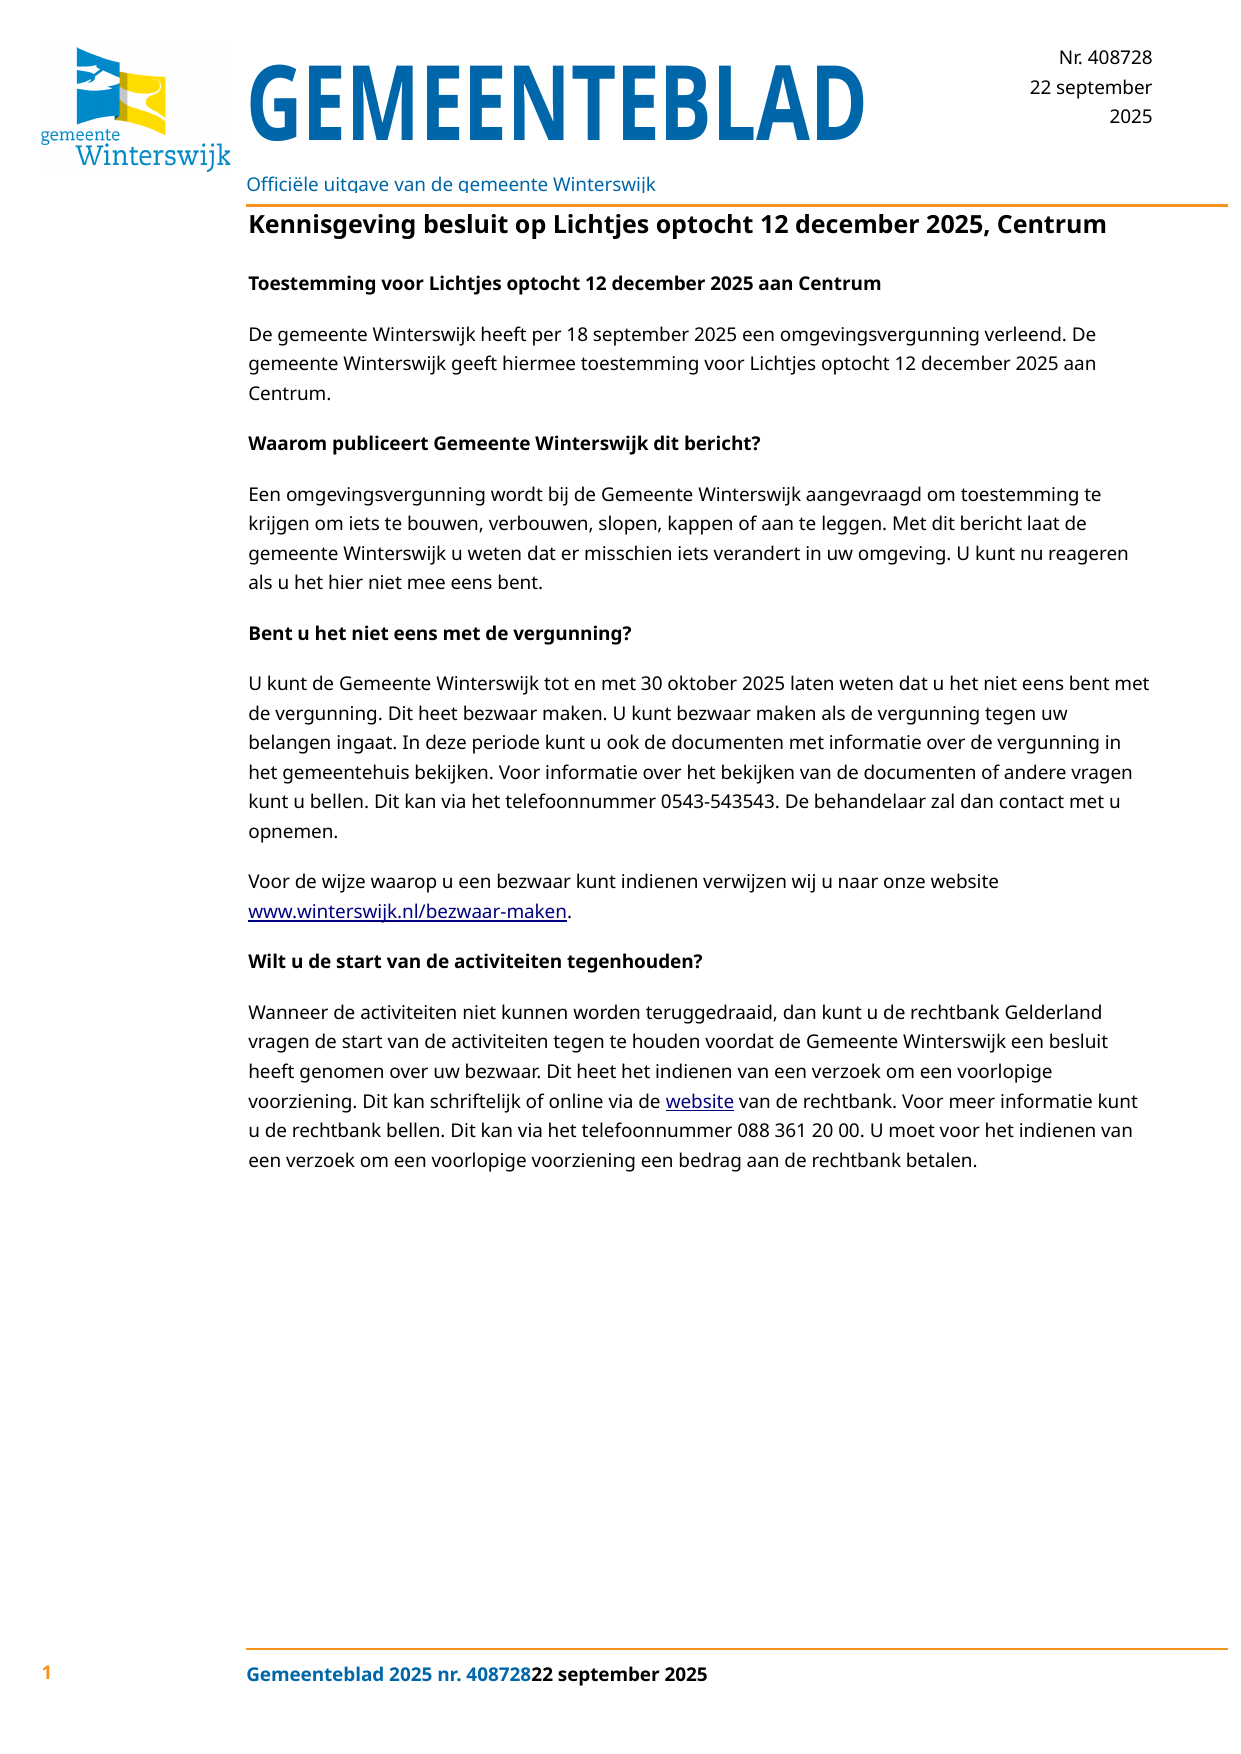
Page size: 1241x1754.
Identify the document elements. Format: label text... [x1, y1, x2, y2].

text Kennisgeving besluit op Lichtjes optocht 12 december 2025, Centrum [248, 207, 1152, 241]
text Voor de wijze waarop u een bezwaar kunt indienen verwijzen wij u naar onze website www.winterswijk.nl/bezwaar-maken. [248, 869, 1152, 924]
text De gemeente Winterswijk heeft per 18 september 2025 een omgevingsvergunning verleend. De gemeente Winterswijk geeft hiermee toestemming voor Lichtjes optocht 12 december 2025 aan Centrum. [248, 321, 1152, 406]
text Bent u het niet eens met de vergunning? [248, 620, 1152, 646]
text U kunt de Gemeente Winterswijk tot en met 30 oktober 2025 laten weten dat u het niet eens bent met de vergunning. Dit heet bezwaar maken. U kunt bezwaar maken als de vergunning tegen uw belangen ingaat. In deze periode kunt u ook de documenten met informatie over de vergunning in het gemeentehuis bekijken. Voor informatie over het bekijken van de documenten of andere vragen kunt u bellen. Dit kan via het telefoonnummer 0543-543543. De behandelaar zal dan contact met u opnemen. [248, 670, 1152, 844]
picture [41, 47, 231, 172]
text Wilt u de start van de activiteiten tegenhouden? [248, 949, 1152, 974]
text Een omgevingsvergunning wordt bij de Gemeente Winterswijk aangevraagd om toestemming te krijgen om iets te bouwen, verbouwen, slopen, kappen of aan te leggen. Met dit bericht laat de gemeente Winterswijk u weten dat er misschien iets verandert in uw omgeving. U kunt nu reageren als u het hier niet mee eens bent. [248, 481, 1152, 595]
text Wanneer de activiteiten niet kunnen worden teruggedraaid, dan kunt u de rechtbank Gelderland vragen de start van de activiteiten tegen te houden voordat de Gemeente Winterswijk een besluit heeft genomen over uw bezwaar. Dit heet het indienen van een verzoek om een voorlopige voorziening. Dit kan schriftelijk of online via de website van de rechtbank. Voor meer informatie kunt u de rechtbank bellen. Dit kan via het telefoonnummer 088 361 20 00. U moet voor het indienen van een verzoek om een voorlopige voorziening een bedrag aan de rechtbank betalen. [248, 999, 1152, 1173]
text Toestemming voor Lichtjes optocht 12 december 2025 aan Centrum [248, 270, 1152, 296]
picture [225, 153, 231, 162]
text Waarom publiceert Gemeente Winterswijk dit bericht? [248, 430, 1152, 456]
